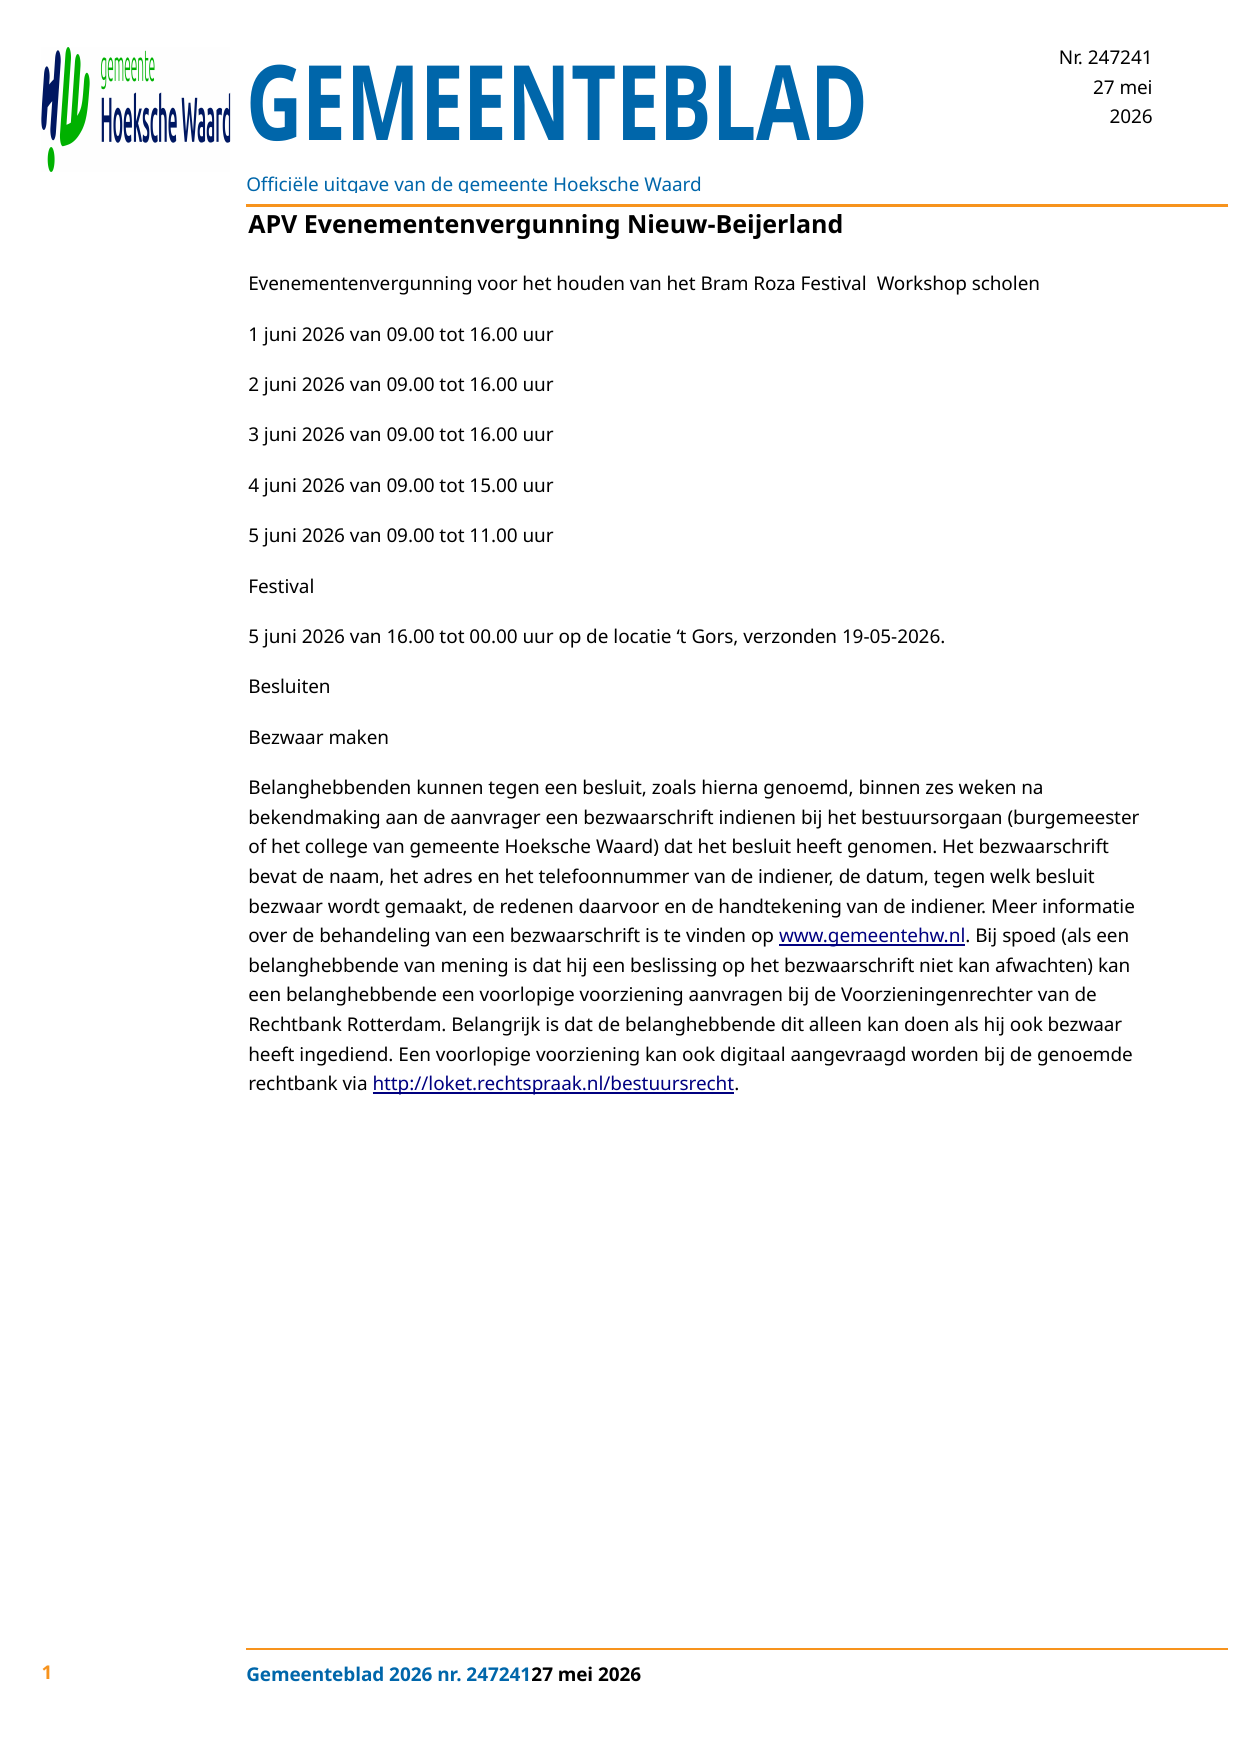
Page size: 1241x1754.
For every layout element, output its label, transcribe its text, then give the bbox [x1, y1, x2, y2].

text Evenementenvergunning voor het houden van het Bram Roza Festival Workshop scholen [248, 270, 1152, 296]
text 1 juni 2026 van 09.00 tot 16.00 uur [248, 321, 1152, 346]
text 5 juni 2026 van 16.00 tot 00.00 uur op de locatie ‘t Gors, verzonden 19-05-2026. [248, 623, 1152, 649]
text Belanghebbenden kunnen tegen een besluit, zoals hierna genoemd, binnen zes weken na bekendmaking aan de aanvrager een bezwaarschrift indienen bij het bestuursorgaan (burgemeester of het college van gemeente Hoeksche Waard) dat het besluit heeft genomen. Het bezwaarschrift bevat de naam, het adres en het telefoonnummer van de indiener, de datum, tegen welk besluit bezwaar wordt gemaakt, de redenen daarvoor en de handtekening van de indiener. Meer informatie over de behandeling van een bezwaarschrift is te vinden op www.gemeentehw.nl. Bij spoed (als een belanghebbende van mening is dat hij een beslissing op het bezwaarschrift niet kan afwachten) kan een belanghebbende een voorlopige voorziening aanvragen bij de Voorzieningenrechter van de Rechtbank Rotterdam. Belangrijk is dat de belanghebbende dit alleen kan doen als hij ook bezwaar heeft ingediend. Een voorlopige voorziening kan ook digitaal aangevraagd worden bij de genoemde rechtbank via http://loket.rechtspraak.nl/bestuursrecht. [248, 774, 1152, 1096]
text APV Evenementenvergunning Nieuw-Beijerland [248, 207, 1152, 241]
text 5 juni 2026 van 09.00 tot 11.00 uur [248, 522, 1152, 548]
text 2 juni 2026 van 09.00 tot 16.00 uur [248, 371, 1152, 397]
text Bezwaar maken [248, 724, 1152, 750]
picture [41, 47, 231, 172]
text Festival [248, 573, 1152, 598]
text Besluiten [248, 674, 1152, 699]
text 4 juni 2026 van 09.00 tot 15.00 uur [248, 472, 1152, 498]
text 3 juni 2026 van 09.00 tot 16.00 uur [248, 422, 1152, 447]
